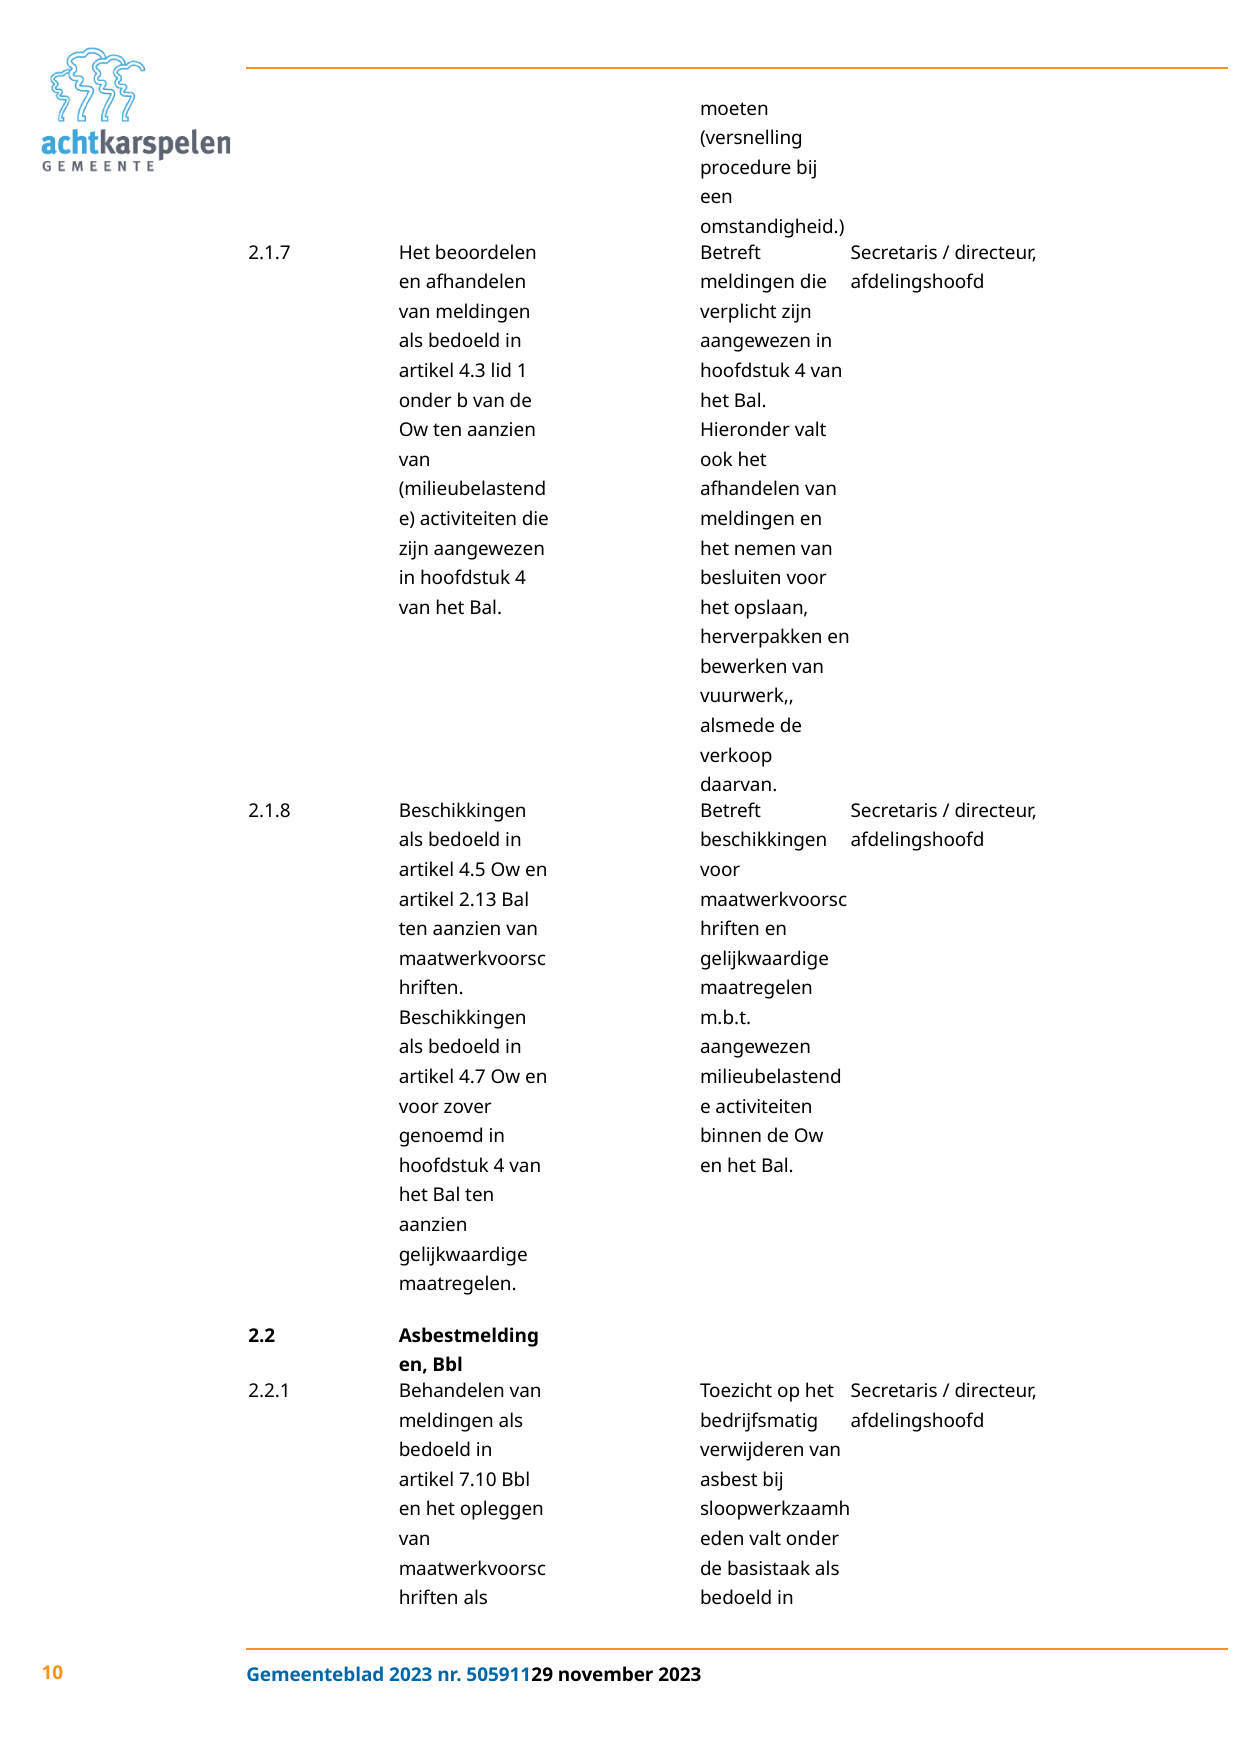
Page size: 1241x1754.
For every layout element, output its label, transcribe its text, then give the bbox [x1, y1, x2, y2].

table_cell Secretaris / directeur, afdelingshoofd [850, 797, 1152, 1296]
table_cell 2.1.7 [248, 239, 398, 797]
table_cell [248, 95, 398, 239]
table_cell Beschikkingen als bedoeld in artikel 4.5 Ow en artikel 2.13 Bal ten aanzien van maatwerkvoorschriften. Beschikkingen als bedoeld in artikel 4.7 Ow en voor zover genoemd in hoofdstuk 4 van het Bal ten aanzien gelijkwaardige maatregelen. [399, 797, 549, 1296]
table_cell [549, 239, 700, 797]
table_cell [850, 95, 1152, 239]
table_cell moeten (versnelling procedure bij een omstandigheid.) [700, 95, 850, 239]
table_cell [549, 1322, 1152, 1377]
table_cell [399, 95, 549, 239]
table_cell Betreft beschikkingen voor maatwerkvoorschriften en gelijkwaardige maatregelen m.b.t. aangewezen milieubelastende activiteiten binnen de Ow en het Bal. [700, 797, 850, 1296]
picture [41, 47, 231, 172]
table_cell [549, 1377, 700, 1610]
table_cell Secretaris / directeur, afdelingshoofd [850, 1377, 1152, 1610]
table_cell [248, 1296, 1152, 1322]
table_cell Het beoordelen en afhandelen van meldingen als bedoeld in artikel 4.3 lid 1 onder b van de Ow ten aanzien van (milieubelastende) activiteiten die zijn aangewezen in hoofdstuk 4 van het Bal. [399, 239, 549, 797]
table_cell Betreft meldingen die verplicht zijn aangewezen in hoofdstuk 4 van het Bal. Hieronder valt ook het afhandelen van meldingen en het nemen van besluiten voor het opslaan, herverpakken en bewerken van vuurwerk,, alsmede de verkoop daarvan. [700, 239, 850, 797]
table_cell Asbestmeldingen, Bbl [399, 1322, 549, 1377]
table_cell Behandelen van meldingen als bedoeld in artikel 7.10 Bbl en het opleggen van maatwerkvoorschriften als [399, 1377, 549, 1610]
table_cell [549, 797, 700, 1296]
table_cell Secretaris / directeur, afdelingshoofd [850, 239, 1152, 797]
table_cell 2.1.8 [248, 797, 398, 1296]
table_cell 2.2 [248, 1322, 398, 1377]
table_cell [549, 95, 700, 239]
table_cell 2.2.1 [248, 1377, 398, 1610]
table_cell Toezicht op het bedrijfsmatig verwijderen van asbest bij sloopwerkzaamheden valt onder de basistaak als bedoeld in [700, 1377, 850, 1610]
